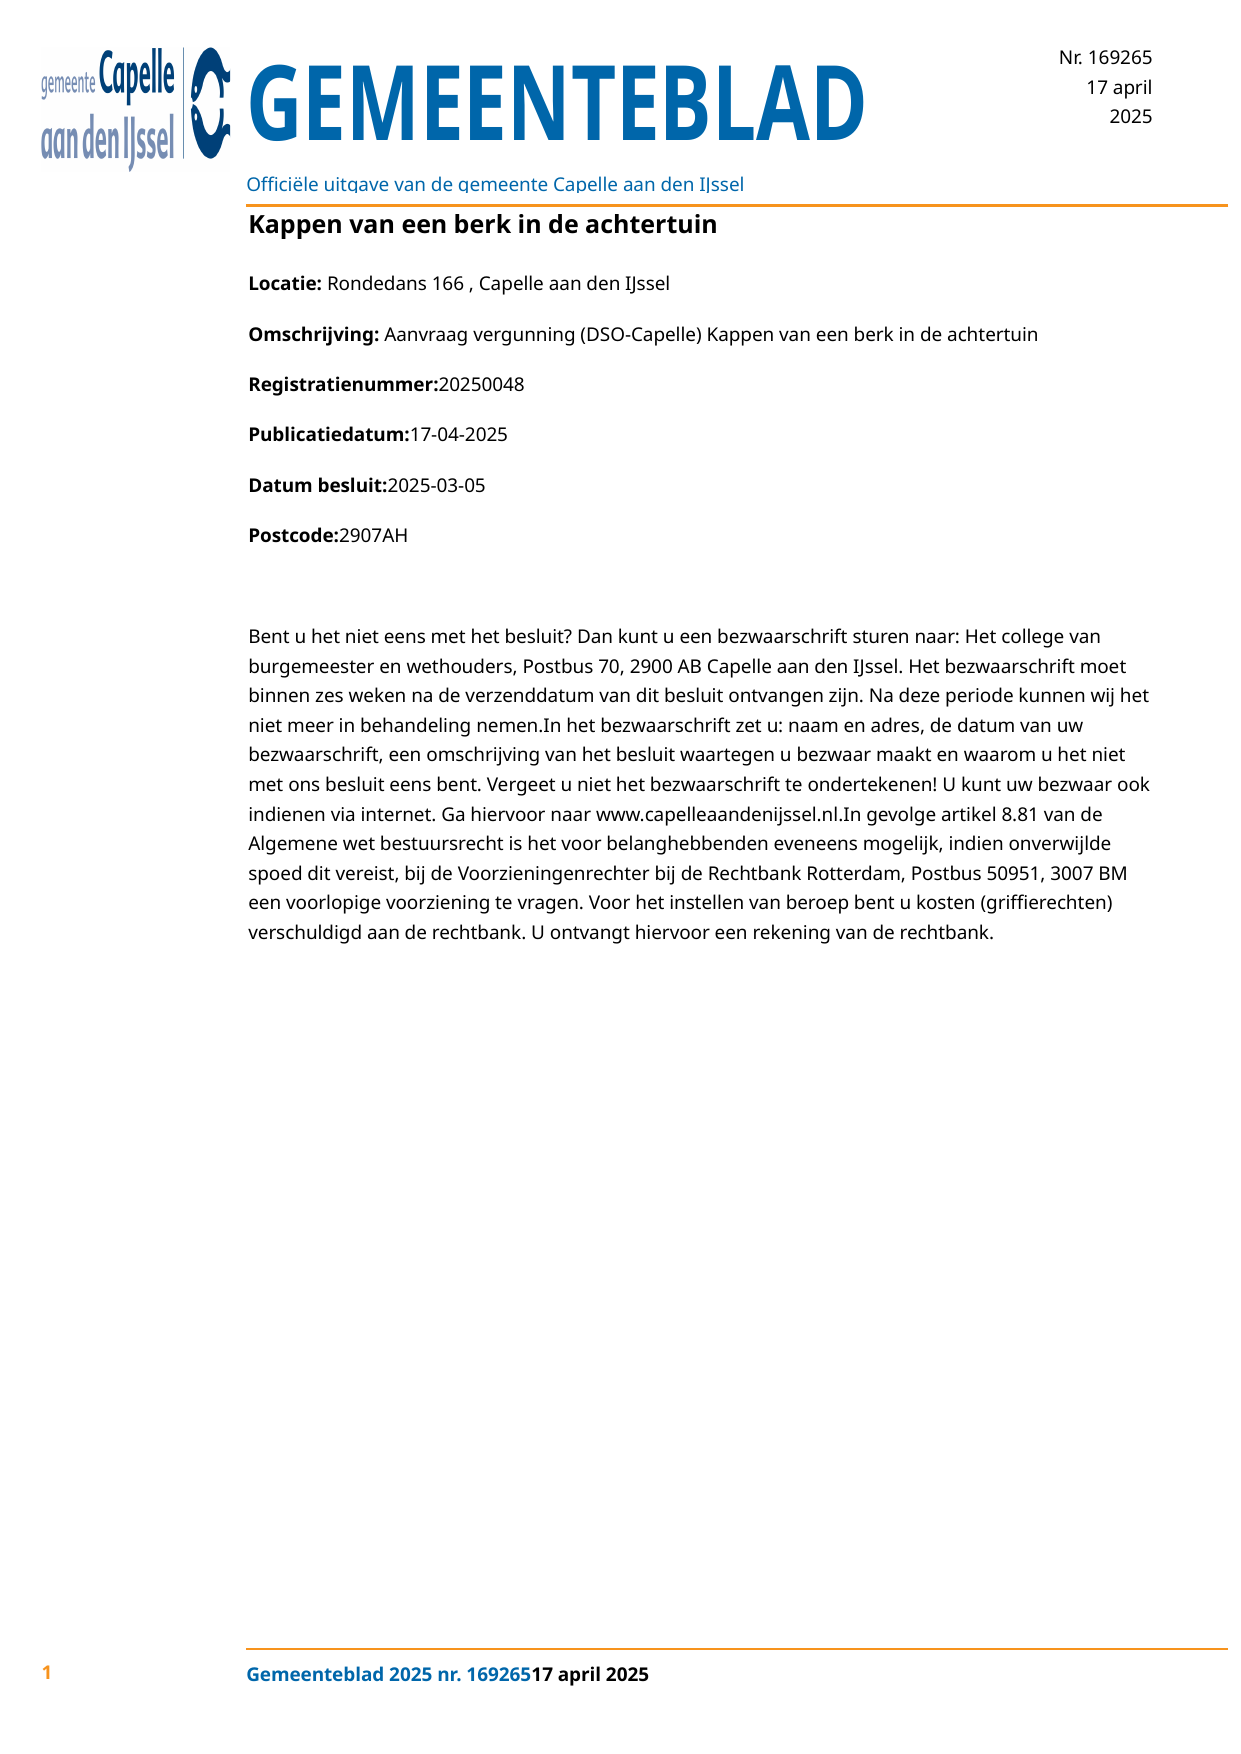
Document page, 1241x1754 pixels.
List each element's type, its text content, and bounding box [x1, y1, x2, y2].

text Omschrijving: Aanvraag vergunning (DSO-Capelle) Kappen van een berk in de achtertuin [248, 321, 1152, 346]
text Registratienummer:20250048 [248, 371, 1152, 397]
text Publicatiedatum:17-04-2025 [248, 422, 1152, 447]
text Bent u het niet eens met het besluit? Dan kunt u een bezwaarschrift sturen naar: Het college van burgemeester en wethouders, Postbus 70, 2900 AB Capelle aan den IJssel. Het bezwaarschrift moet binnen zes weken na de verzenddatum van dit besluit ontvangen zijn. Na deze periode kunnen wij het niet meer in behandeling nemen.In het bezwaarschrift zet u: naam en adres, de datum van uw bezwaarschrift, een omschrijving van het besluit waartegen u bezwaar maakt en waarom u het niet met ons besluit eens bent. Vergeet u niet het bezwaarschrift te ondertekenen! U kunt uw bezwaar ook indienen via internet. Ga hiervoor naar www.capelleaandenijssel.nl.In gevolge artikel 8.81 van de Algemene wet bestuursrecht is het voor belanghebbenden eveneens mogelijk, indien onverwijlde spoed dit vereist, bij de Voorzieningenrechter bij de Rechtbank Rotterdam, Postbus 50951, 3007 BM een voorlopige voorziening te vragen. Voor het instellen van beroep bent u kosten (griffierechten) verschuldigd aan de rechtbank. U ontvangt hiervoor een rekening van de rechtbank. [248, 623, 1152, 945]
text Datum besluit:2025-03-05 [248, 472, 1152, 498]
text Locatie: Rondedans 166 , Capelle aan den IJssel [248, 270, 1152, 296]
picture [41, 47, 231, 172]
text Kappen van een berk in de achtertuin [248, 207, 1152, 241]
text Postcode:2907AH [248, 522, 1152, 548]
